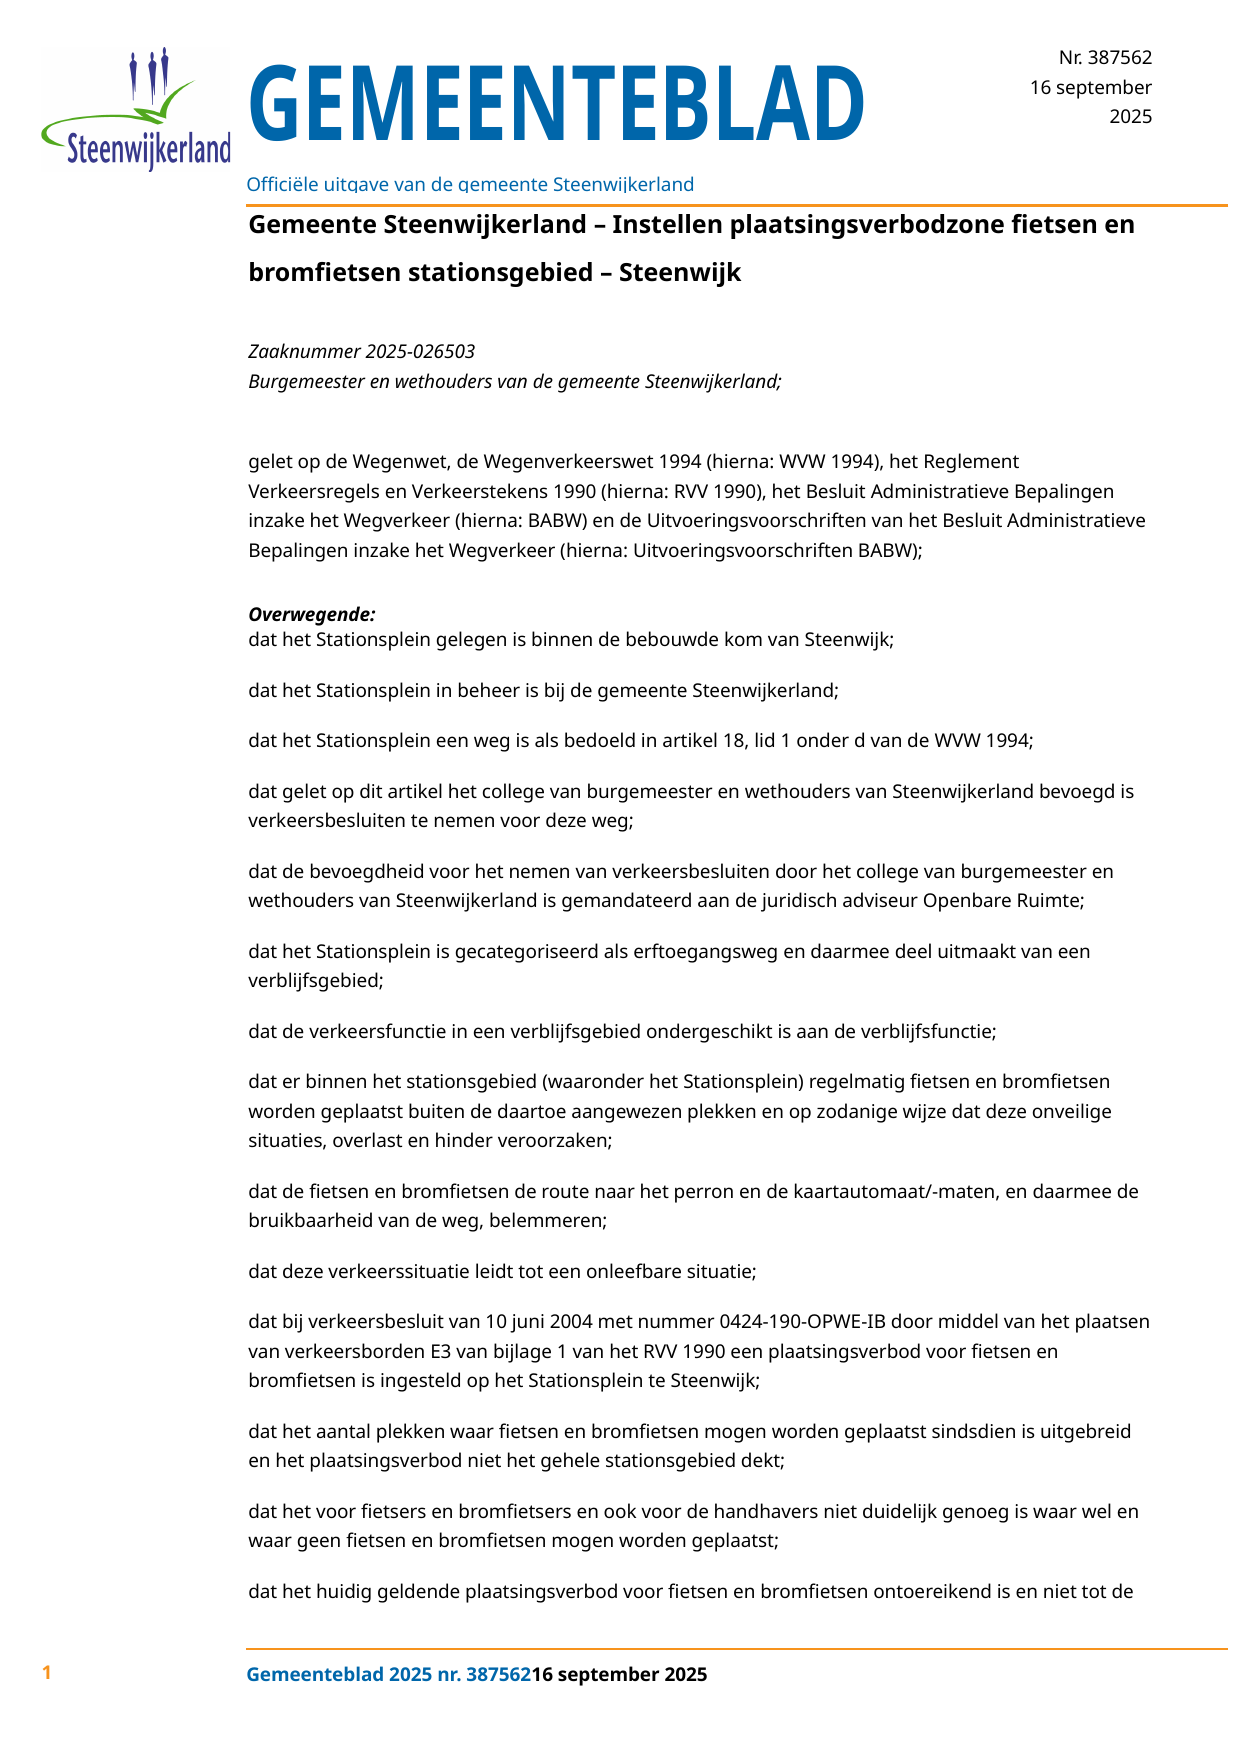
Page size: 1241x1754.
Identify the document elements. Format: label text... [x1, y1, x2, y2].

text dat het Stationsplein in beheer is bij de gemeente Steenwijkerland; [248, 677, 1152, 703]
text dat het aantal plekken waar fietsen en bromfietsen mogen worden geplaatst sindsdien is uitgebreid en het plaatsingsverbod niet het gehele stationsgebied dekt; [248, 1418, 1152, 1473]
text dat het voor fietsers en bromfietsers en ook voor de handhavers niet duidelijk genoeg is waar wel en waar geen fietsen en bromfietsen mogen worden geplaatst; [248, 1498, 1152, 1553]
text dat gelet op dit artikel het college van burgemeester en wethouders van Steenwijkerland bevoegd is verkeersbesluiten te nemen voor deze weg; [248, 778, 1152, 833]
text dat het Stationsplein een weg is als bedoeld in artikel 18, lid 1 onder d van de WVW 1994; [248, 727, 1152, 753]
text dat de fietsen en bromfietsen de route naar het perron en de kaartautomaat/-maten, en daarmee de bruikbaarheid van de weg, belemmeren; [248, 1178, 1152, 1233]
text gelet op de Wegenwet, de Wegenverkeerswet 1994 (hierna: WVW 1994), het Reglement Verkeersregels en Verkeerstekens 1990 (hierna: RVV 1990), het Besluit Administratieve Bepalingen inzake het Wegverkeer (hierna: BABW) en de Uitvoeringsvoorschriften van het Besluit Administratieve Bepalingen inzake het Wegverkeer (hierna: Uitvoeringsvoorschriften BABW); [248, 448, 1152, 563]
text dat de verkeersfunctie in een verblijfsgebied ondergeschikt is aan de verblijfsfunctie; [248, 1018, 1152, 1044]
text Burgemeester en wethouders van de gemeente Steenwijkerland; [248, 368, 1152, 394]
text Zaaknummer 2025-026503 [248, 339, 1152, 364]
text dat er binnen het stationsgebied (waaronder het Stationsplein) regelmatig fietsen en bromfietsen worden geplaatst buiten de daartoe aangewezen plekken en op zodanige wijze dat deze onveilige situaties, overlast en hinder veroorzaken; [248, 1068, 1152, 1153]
text dat deze verkeerssituatie leidt tot een onleefbare situatie; [248, 1258, 1152, 1284]
text Overwegende: [248, 601, 1152, 627]
text dat de bevoegdheid voor het nemen van verkeersbesluiten door het college van burgemeester en wethouders van Steenwijkerland is gemandateerd aan de juridisch adviseur Openbare Ruimte; [248, 858, 1152, 913]
text dat het Stationsplein gelegen is binnen de bebouwde kom van Steenwijk; [248, 627, 1152, 652]
picture [41, 47, 231, 172]
text Gemeente Steenwijkerland – Instellen plaatsingsverbodzone fietsen en bromfietsen stationsgebied – Steenwijk [248, 207, 1152, 288]
text dat bij verkeersbesluit van 10 juni 2004 met nummer 0424-190-OPWE-IB door middel van het plaatsen van verkeersborden E3 van bijlage 1 van het RVV 1990 een plaatsingsverbod voor fietsen en bromfietsen is ingesteld op het Stationsplein te Steenwijk; [248, 1308, 1152, 1393]
text dat het huidig geldende plaatsingsverbod voor fietsen en bromfietsen ontoereikend is en niet tot de [248, 1578, 1152, 1604]
text dat het Stationsplein is gecategoriseerd als erftoegangsweg en daarmee deel uitmaakt van een verblijfsgebied; [248, 938, 1152, 993]
